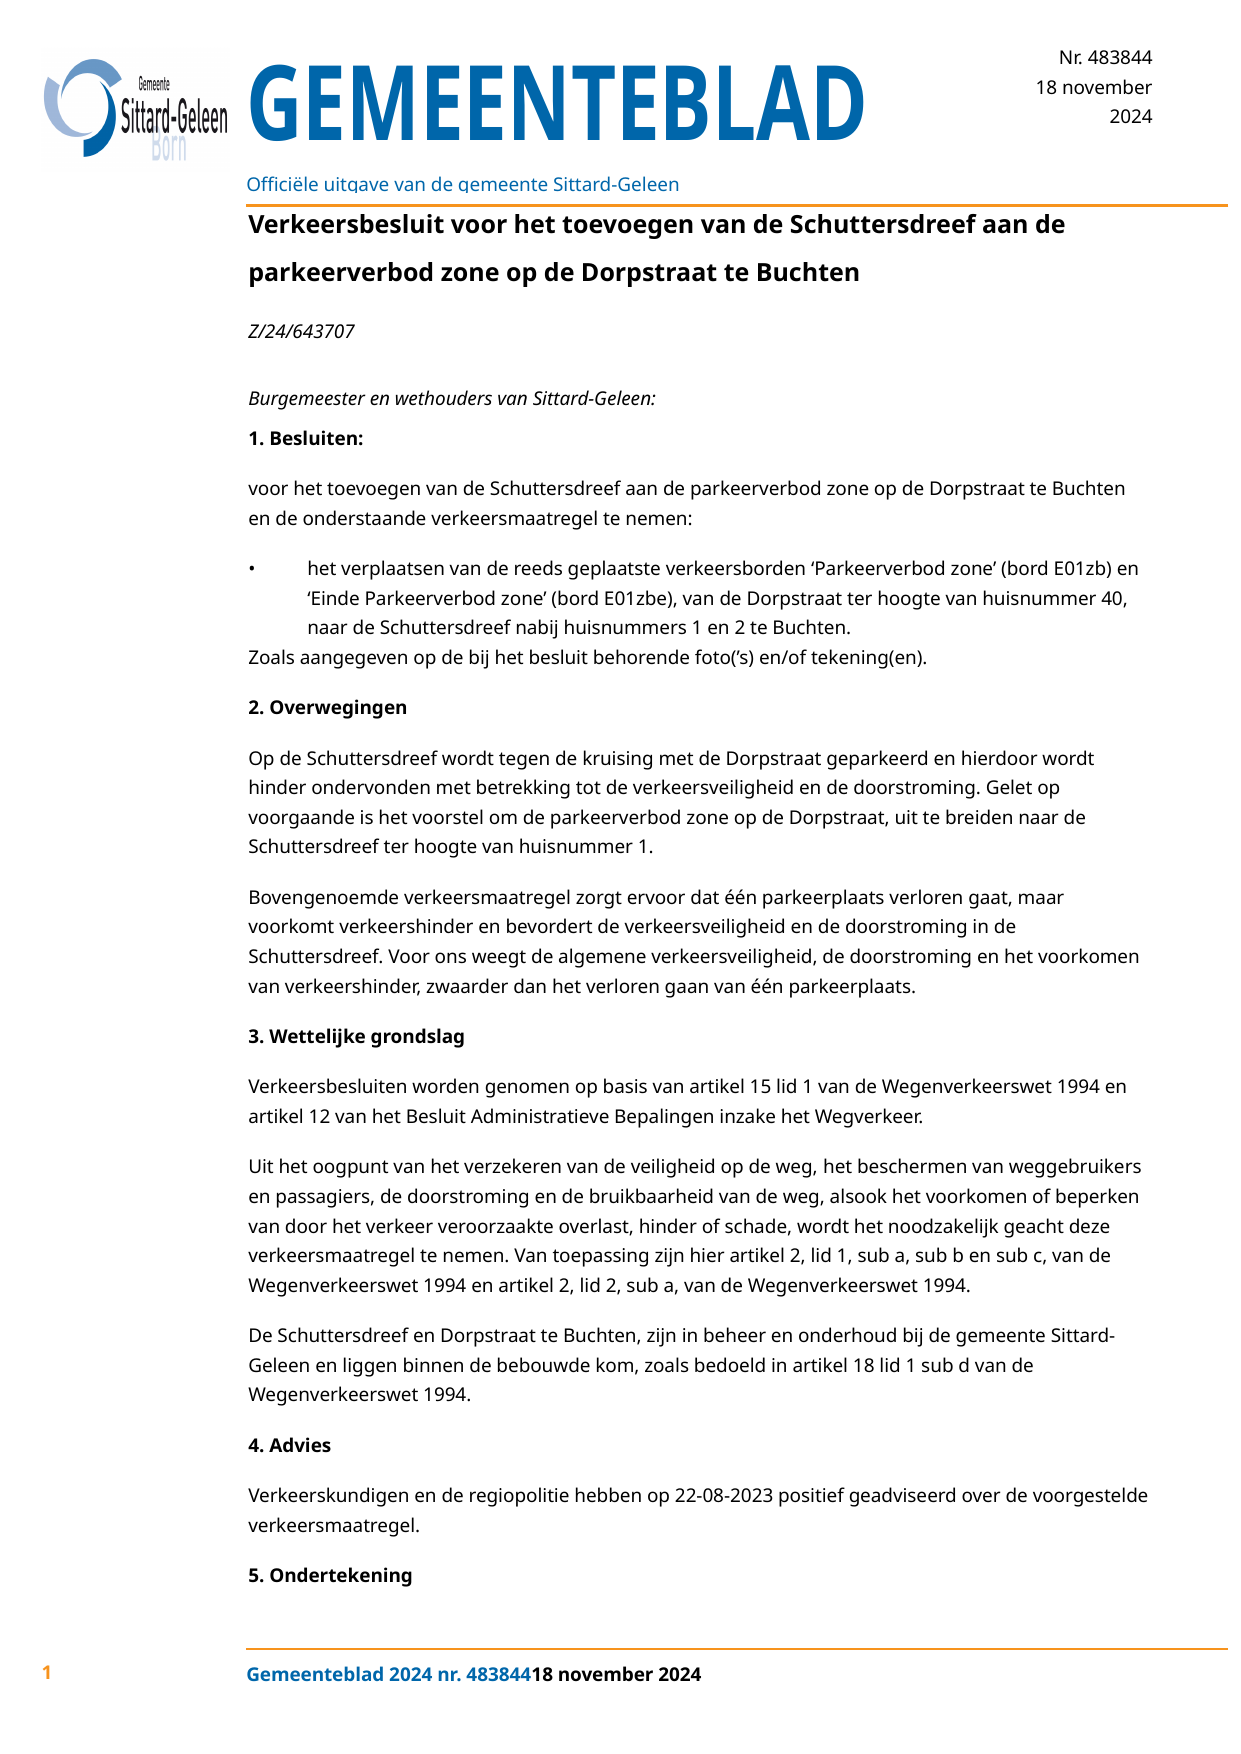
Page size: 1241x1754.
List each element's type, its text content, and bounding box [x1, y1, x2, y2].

text Bovengenoemde verkeersmaatregel zorgt ervoor dat één parkeerplaats verloren gaat, maar voorkomt verkeershinder en bevordert de verkeersveiligheid en de doorstroming in de Schuttersdreef. Voor ons weegt de algemene verkeersveiligheid, de doorstroming en het voorkomen van verkeershinder, zwaarder dan het verloren gaan van één parkeerplaats. [248, 884, 1152, 998]
text 4. Advies [248, 1432, 1152, 1458]
text De Schuttersdreef en Dorpstraat te Buchten, zijn in beheer en onderhoud bij de gemeente Sittard-Geleen en liggen binnen de bebouwde kom, zoals bedoeld in artikel 18 lid 1 sub d van de Wegenverkeerswet 1994. [248, 1322, 1152, 1407]
text Burgemeester en wethouders van Sittard-Geleen: [248, 386, 1152, 411]
list het verplaatsen van de reeds geplaatste verkeersborden ‘Parkeerverbod zone’ (bord E01zb) en ‘Einde Parkeerverbod zone’ (bord E01zbe), van de Dorpstraat ter hoogte van huisnummer 40, naar de Schuttersdreef nabij huisnummers 1 en 2 te Buchten. [248, 555, 1152, 640]
text Op de Schuttersdreef wordt tegen de kruising met de Dorpstraat geparkeerd en hierdoor wordt hinder ondervonden met betrekking tot de verkeersveiligheid en de doorstroming. Gelet op voorgaande is het voorstel om de parkeerverbod zone op de Dorpstraat, uit te breiden naar de Schuttersdreef ter hoogte van huisnummer 1. [248, 745, 1152, 859]
text Verkeersbesluit voor het toevoegen van de Schuttersdreef aan de parkeerverbod zone op de Dorpstraat te Buchten [248, 207, 1152, 288]
text 2. Overwegingen [248, 694, 1152, 720]
text Verkeersbesluiten worden genomen op basis van artikel 15 lid 1 van de Wegenverkeerswet 1994 en artikel 12 van het Besluit Administratieve Bepalingen inzake het Wegverkeer. [248, 1074, 1152, 1129]
text 1. Besluiten: [248, 425, 1152, 451]
picture [41, 47, 231, 172]
text 3. Wettelijke grondslag [248, 1023, 1152, 1049]
text 5. Ondertekening [248, 1562, 1152, 1588]
text voor het toevoegen van de Schuttersdreef aan de parkeerverbod zone op de Dorpstraat te Buchten en de onderstaande verkeersmaatregel te nemen: [248, 475, 1152, 531]
text Verkeerskundigen en de regiopolitie hebben op 22-08-2023 positief geadviseerd over de voorgestelde verkeersmaatregel. [248, 1482, 1152, 1538]
text Uit het oogpunt van het verzekeren van de veiligheid op de weg, het beschermen van weggebruikers en passagiers, de doorstroming en de bruikbaarheid van de weg, alsook het voorkomen of beperken van door het verkeer veroorzaakte overlast, hinder of schade, wordt het noodzakelijk geacht deze verkeersmaatregel te nemen. Van toepassing zijn hier artikel 2, lid 1, sub a, sub b en sub c, van de Wegenverkeerswet 1994 en artikel 2, lid 2, sub a, van de Wegenverkeerswet 1994. [248, 1154, 1152, 1298]
text Z/24/643707 [248, 318, 1152, 344]
text Zoals aangegeven op de bij het besluit behorende foto(’s) en/of tekening(en). [248, 644, 1152, 670]
